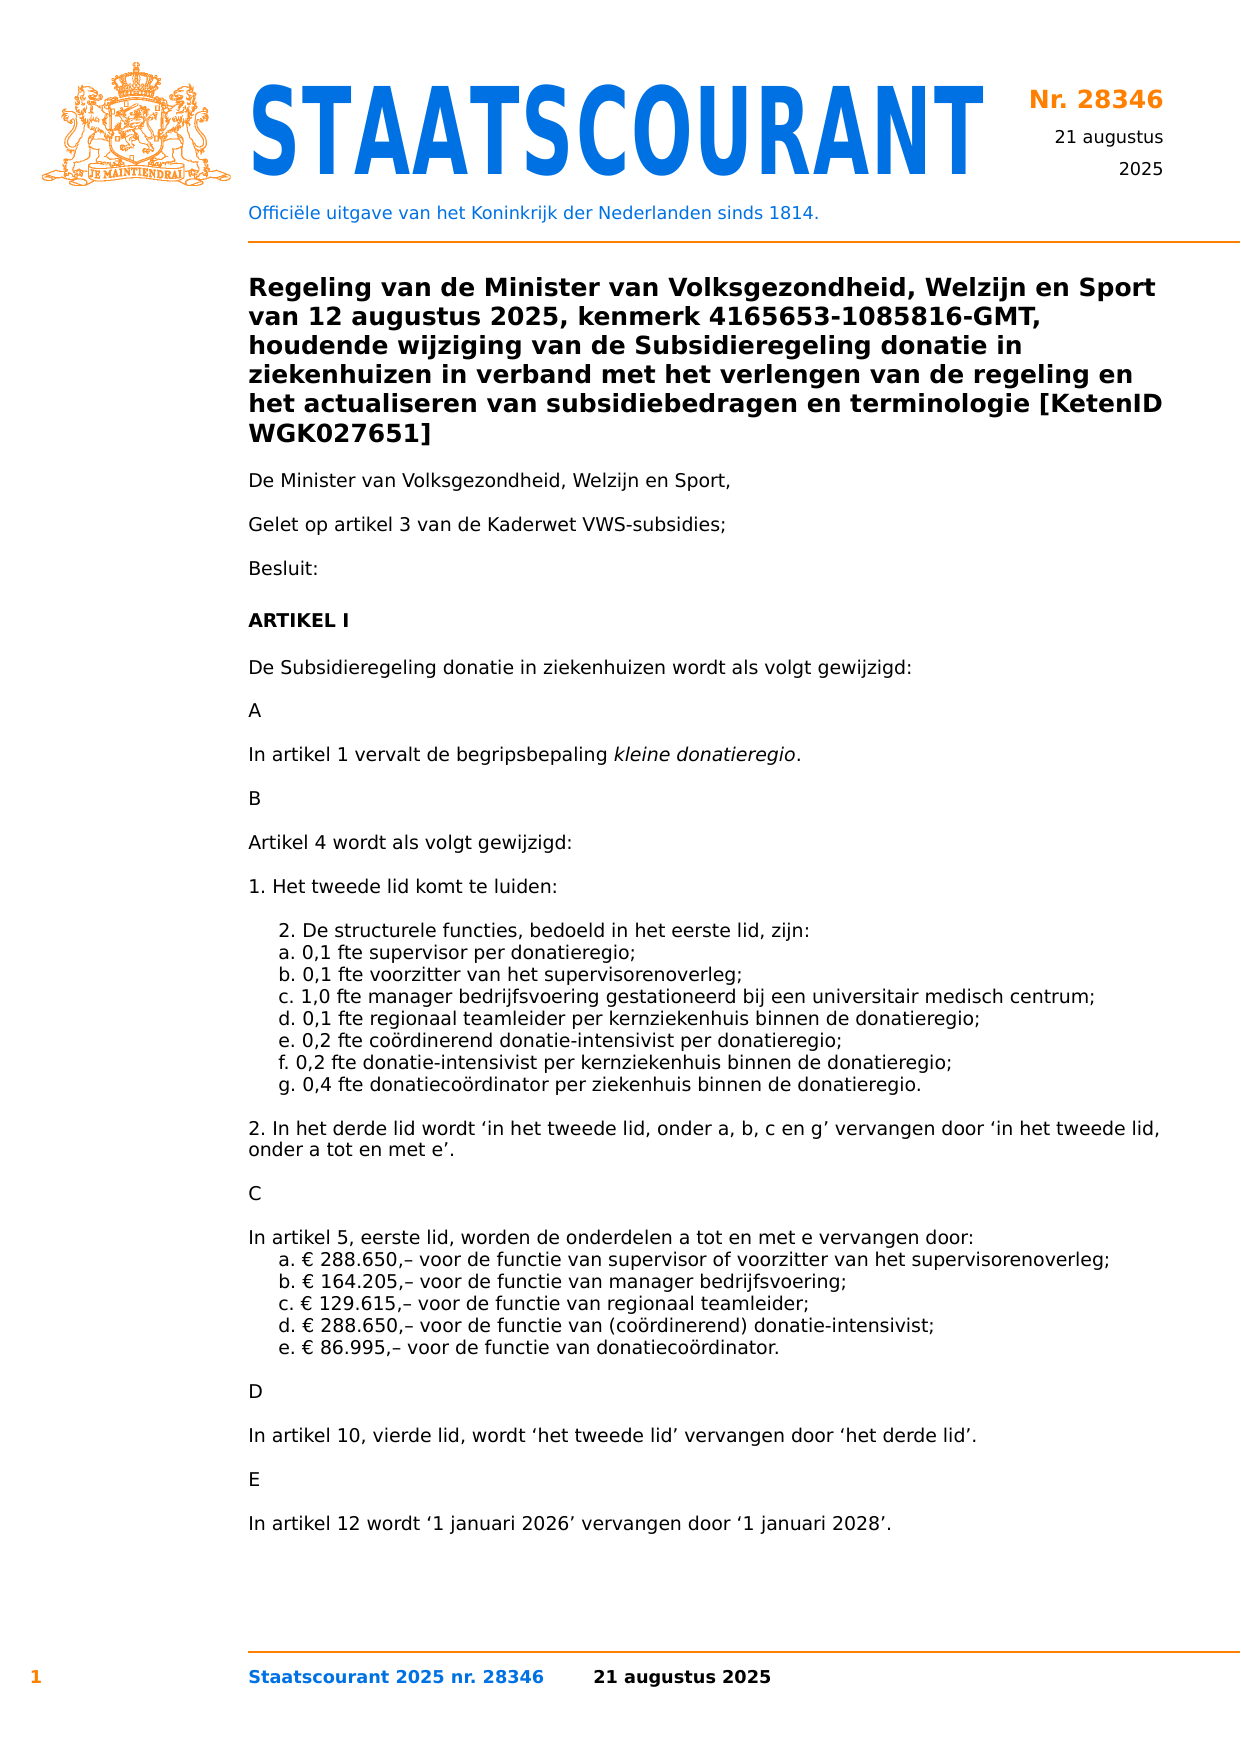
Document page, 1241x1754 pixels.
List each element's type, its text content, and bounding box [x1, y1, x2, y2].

text Besluit: [248, 558, 1163, 579]
subtitle Regeling van de Minister van Volksgezondheid, Welzijn en Sport van 12 augustus 2025, kenmerk 4165653-1085816-GMT, houdende wijziging van de Subsidieregeling donatie in ziekenhuizen in verband met het verlengen van de regeling en het actualiseren van subsidiebedragen en terminologie [KetenID WGK027651] [248, 273, 1163, 448]
table_cell Officiële uitgave van het Koninkrijk der Nederlanden sinds 1814. [248, 203, 1240, 241]
text e. € 86.995,– voor de functie van donatiecoördinator. [278, 1337, 1163, 1359]
text a. 0,1 fte supervisor per donatieregio; [278, 942, 1163, 964]
text b. 0,1 fte voorzitter van het supervisorenoverleg; [278, 964, 1163, 986]
text a. € 288.650,– voor de functie van supervisor of voorzitter van het supervisorenoverleg; [278, 1249, 1163, 1271]
text In artikel 10, vierde lid, wordt ‘het tweede lid’ vervangen door ‘het derde lid’. [248, 1425, 1163, 1447]
text De Minister van Volksgezondheid, Welzijn en Sport, [248, 470, 1163, 492]
text D [248, 1381, 1163, 1403]
text E [248, 1468, 1163, 1491]
text 2. In het derde lid wordt ‘in het tweede lid, onder a, b, c en g’ vervangen door ‘in het tweede lid, onder a tot en met e’. [248, 1117, 1163, 1161]
text A [248, 700, 1163, 722]
text In artikel 12 wordt ‘1 januari 2026’ vervangen door ‘1 januari 2028’. [248, 1512, 1163, 1534]
table_cell 2025 [998, 153, 1240, 203]
text d. € 288.650,– voor de functie van (coördinerend) donatie-intensivist; [278, 1315, 1163, 1337]
text B [248, 788, 1163, 810]
table_header [25, 62, 248, 241]
text C [248, 1183, 1163, 1205]
text 2. De structurele functies, bedoeld in het eerste lid, zijn: [278, 920, 1163, 942]
text d. 0,1 fte regionaal teamleider per kernziekenhuis binnen de donatieregio; [278, 1008, 1163, 1029]
text In artikel 5, eerste lid, worden de onderdelen a tot en met e vervangen door: [248, 1227, 1163, 1249]
text Artikel 4 wordt als volgt gewijzigd: [248, 832, 1163, 854]
text c. 1,0 fte manager bedrijfsvoering gestationeerd bij een universitair medisch centrum; [278, 986, 1163, 1008]
text f. 0,2 fte donatie-intensivist per kernziekenhuis binnen de donatieregio; [278, 1052, 1163, 1073]
subtitle ARTIKEL I [248, 609, 1163, 632]
text c. € 129.615,– voor de functie van regionaal teamleider; [278, 1293, 1163, 1315]
picture [41, 62, 231, 186]
text e. 0,2 fte coördinerend donatie-intensivist per donatieregio; [278, 1029, 1163, 1052]
text b. € 164.205,– voor de functie van manager bedrijfsvoering; [278, 1271, 1163, 1293]
table_header STAATSCOURANT [248, 62, 998, 203]
text Gelet op artikel 3 van de Kaderwet VWS-subsidies; [248, 514, 1163, 536]
text g. 0,4 fte donatiecoördinator per ziekenhuis binnen de donatieregio. [278, 1073, 1163, 1096]
text In artikel 1 vervalt de begripsbepaling kleine donatieregio. [248, 744, 1163, 766]
text De Subsidieregeling donatie in ziekenhuizen wordt als volgt gewijzigd: [248, 657, 1163, 678]
text 1. Het tweede lid komt te luiden: [248, 876, 1163, 898]
table_cell 21 augustus [998, 121, 1240, 153]
table_header Nr. 28346 [998, 62, 1240, 121]
